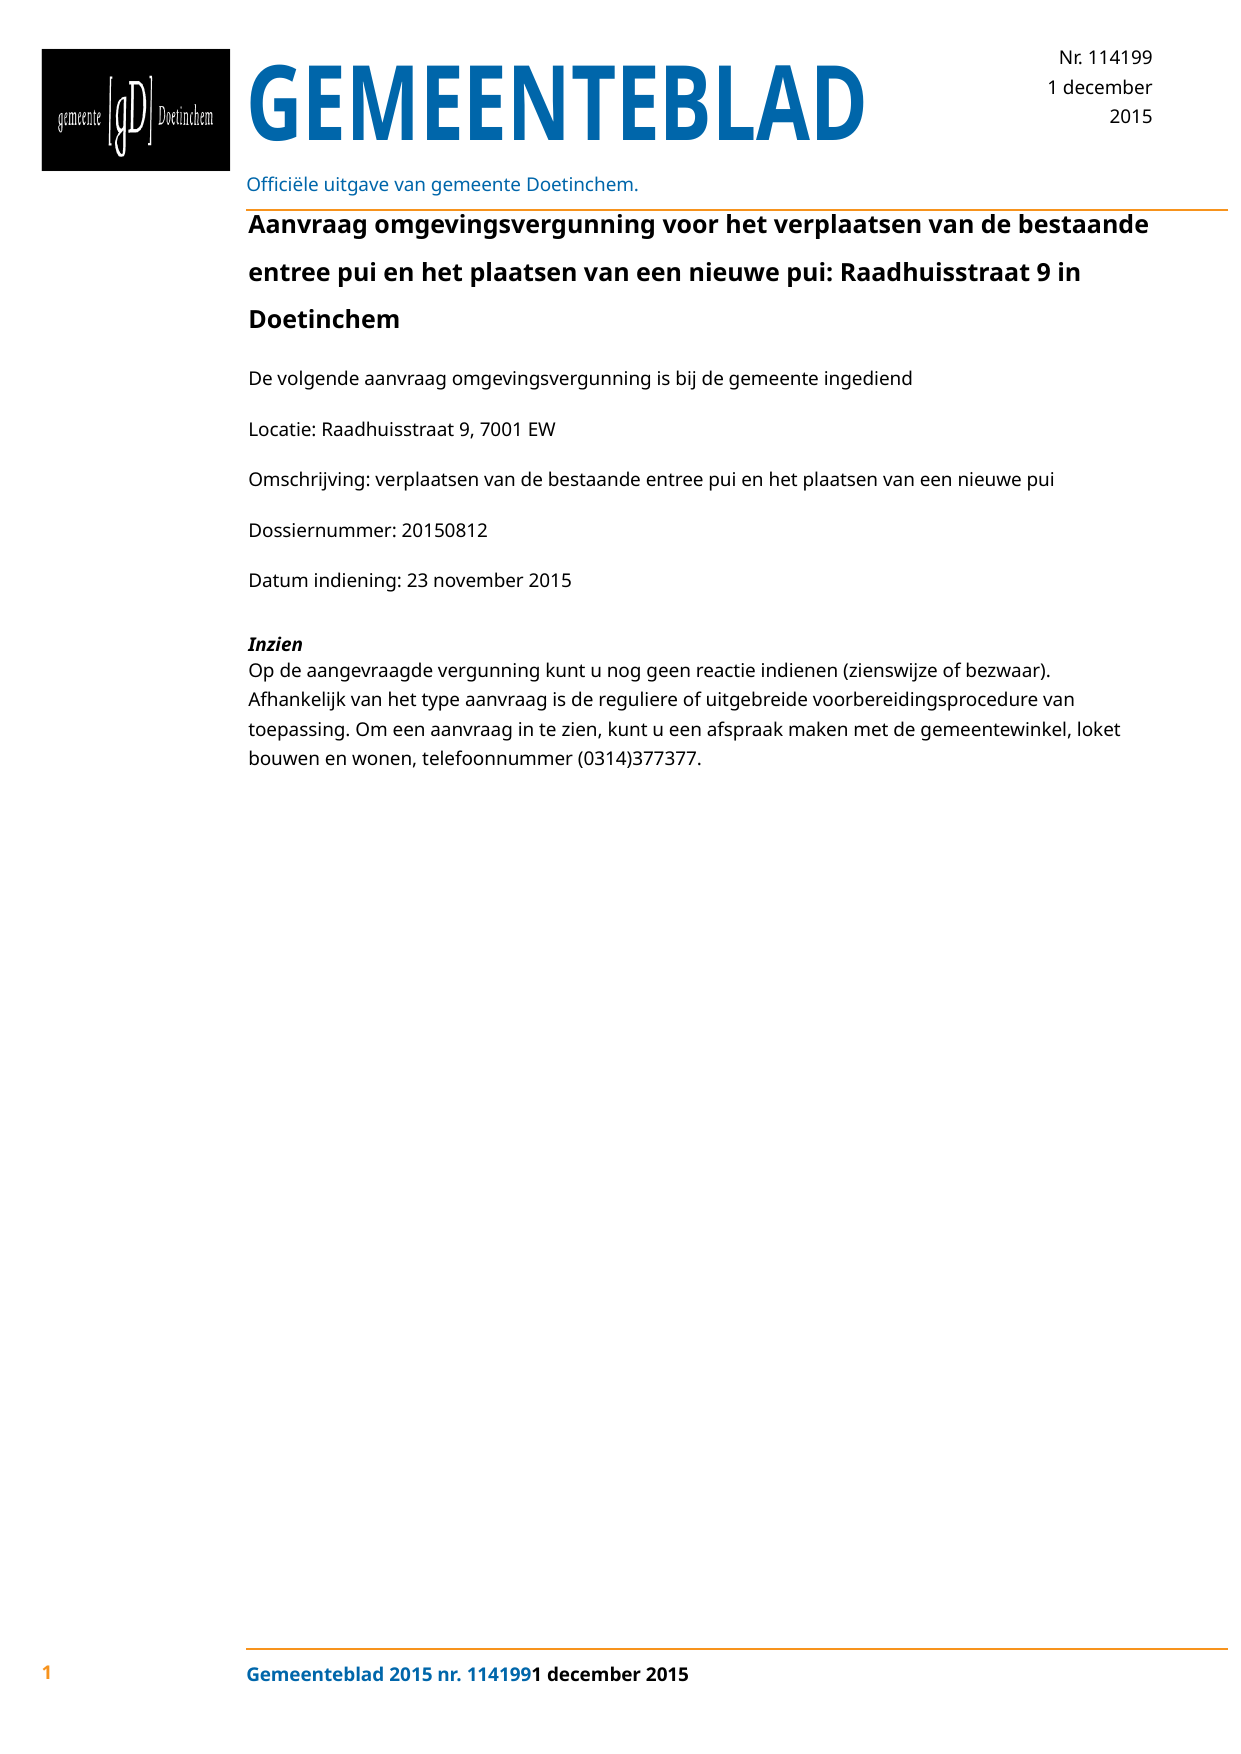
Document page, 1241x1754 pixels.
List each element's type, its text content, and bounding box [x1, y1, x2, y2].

text Dossiernummer: 20150812 [248, 517, 1152, 542]
text Omschrijving: verplaatsen van de bestaande entree pui en het plaatsen van een nieuwe pui [248, 466, 1152, 492]
text Inzien [248, 631, 1152, 657]
text Aanvraag omgevingsvergunning voor het verplaatsen van de bestaande entree pui en het plaatsen van een nieuwe pui: Raadhuisstraat 9 in Doetinchem [248, 211, 1152, 336]
text De volgende aanvraag omgevingsvergunning is bij de gemeente ingediend [248, 366, 1152, 391]
text Locatie: Raadhuisstraat 9, 7001 EW [248, 416, 1152, 442]
text Datum indiening: 23 november 2015 [248, 567, 1152, 593]
picture [41, 47, 231, 172]
text Op de aangevraagde vergunning kunt u nog geen reactie indienen (zienswijze of bezwaar). Afhankelijk van het type aanvraag is de reguliere of uitgebreide voorbereidingsprocedure van toepassing. Om een aanvraag in te zien, kunt u een afspraak maken met de gemeentewinkel, loket bouwen en wonen, telefoonnummer (0314)377377. [248, 657, 1152, 771]
